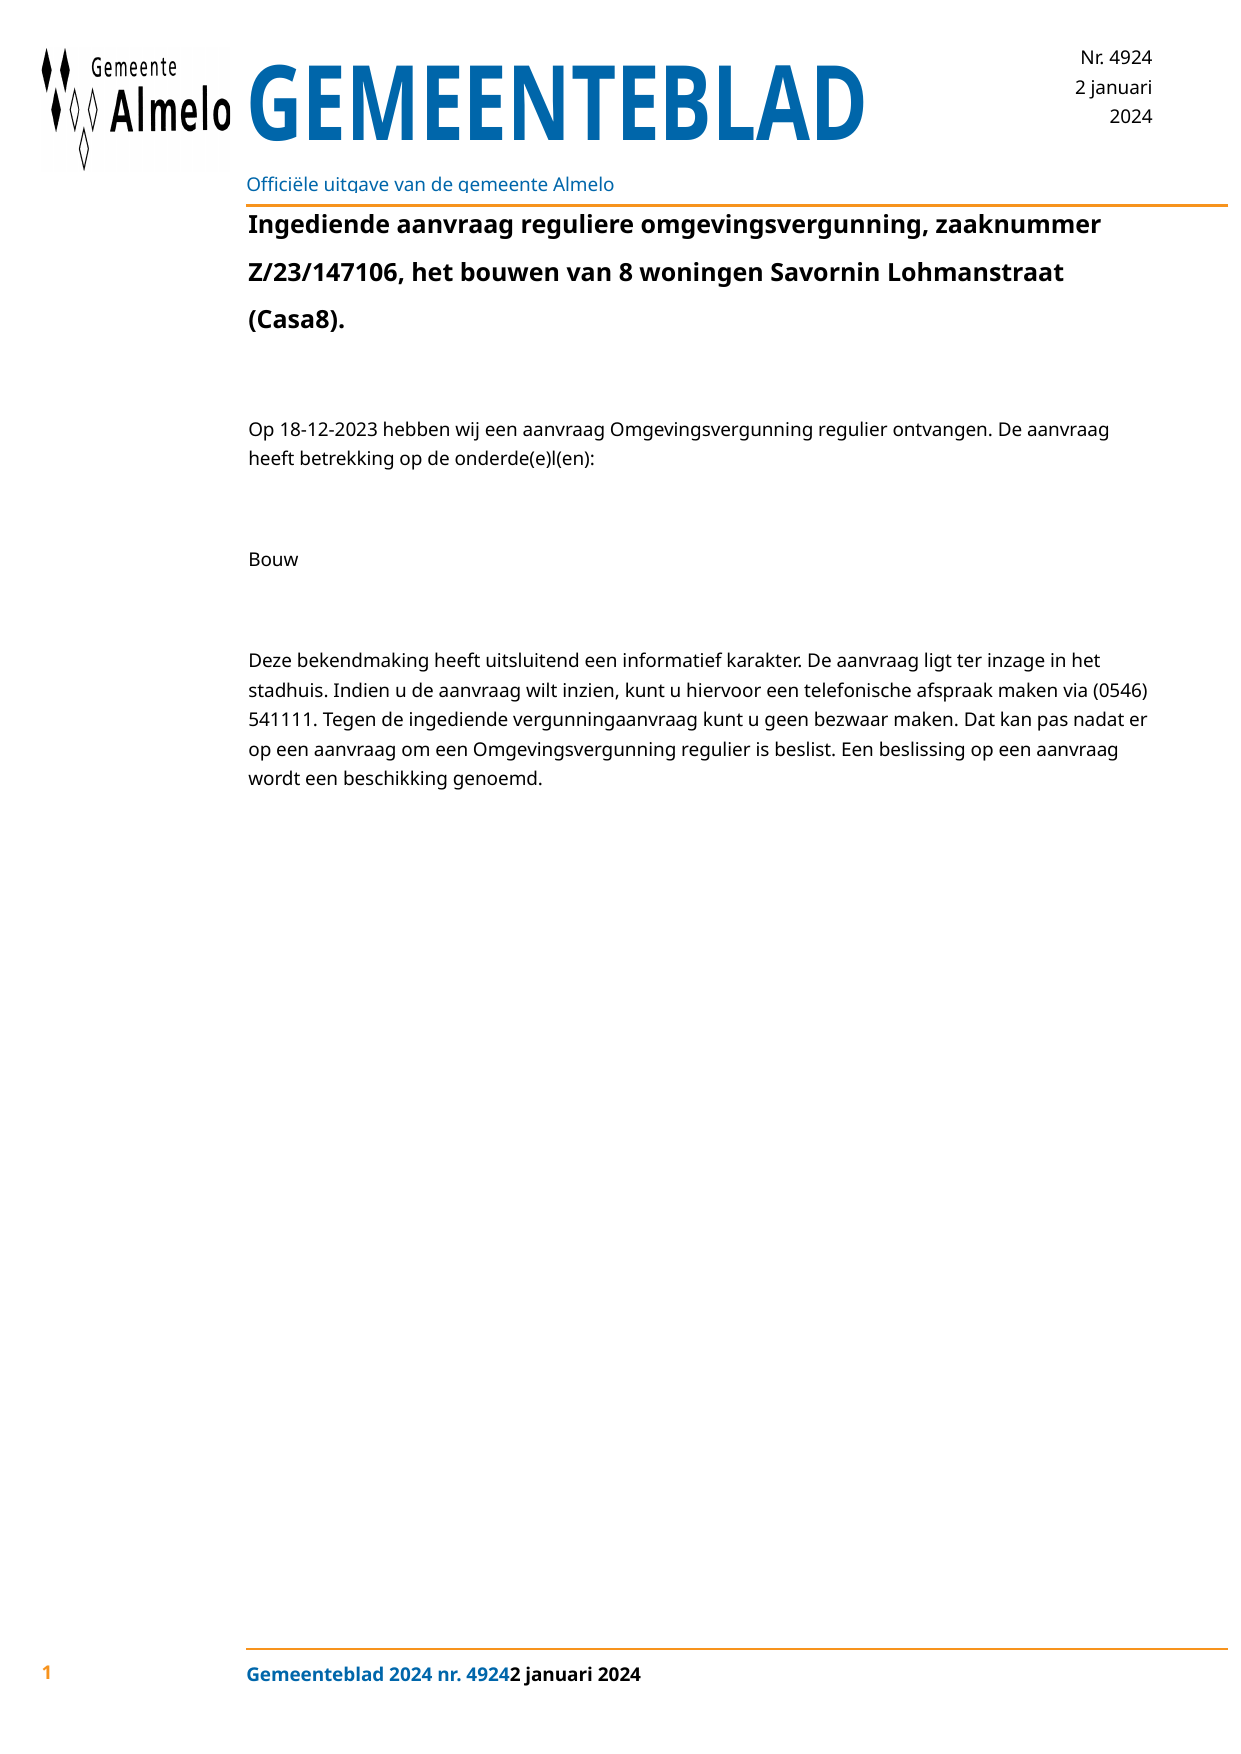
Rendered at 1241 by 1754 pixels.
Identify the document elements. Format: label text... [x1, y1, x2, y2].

text Ingediende aanvraag reguliere omgevingsvergunning, zaaknummer Z/23/147106, het bouwen van 8 woningen Savornin Lohmanstraat (Casa8). [248, 207, 1152, 336]
text Deze bekendmaking heeft uitsluitend een informatief karakter. De aanvraag ligt ter inzage in het stadhuis. Indien u de aanvraag wilt inzien, kunt u hiervoor een telefonische afspraak maken via (0546) 541111. Tegen de ingediende vergunningaanvraag kunt u geen bezwaar maken. Dat kan pas nadat er op een aanvraag om een Omgevingsvergunning regulier is beslist. Een beslissing op een aanvraag wordt een beschikking genoemd. [248, 647, 1152, 791]
text Op 18-12-2023 hebben wij een aanvraag Omgevingsvergunning regulier ontvangen. De aanvraag heeft betrekking op de onderde(e)l(en): [248, 416, 1152, 471]
text Bouw [248, 546, 1152, 572]
picture [41, 47, 231, 172]
